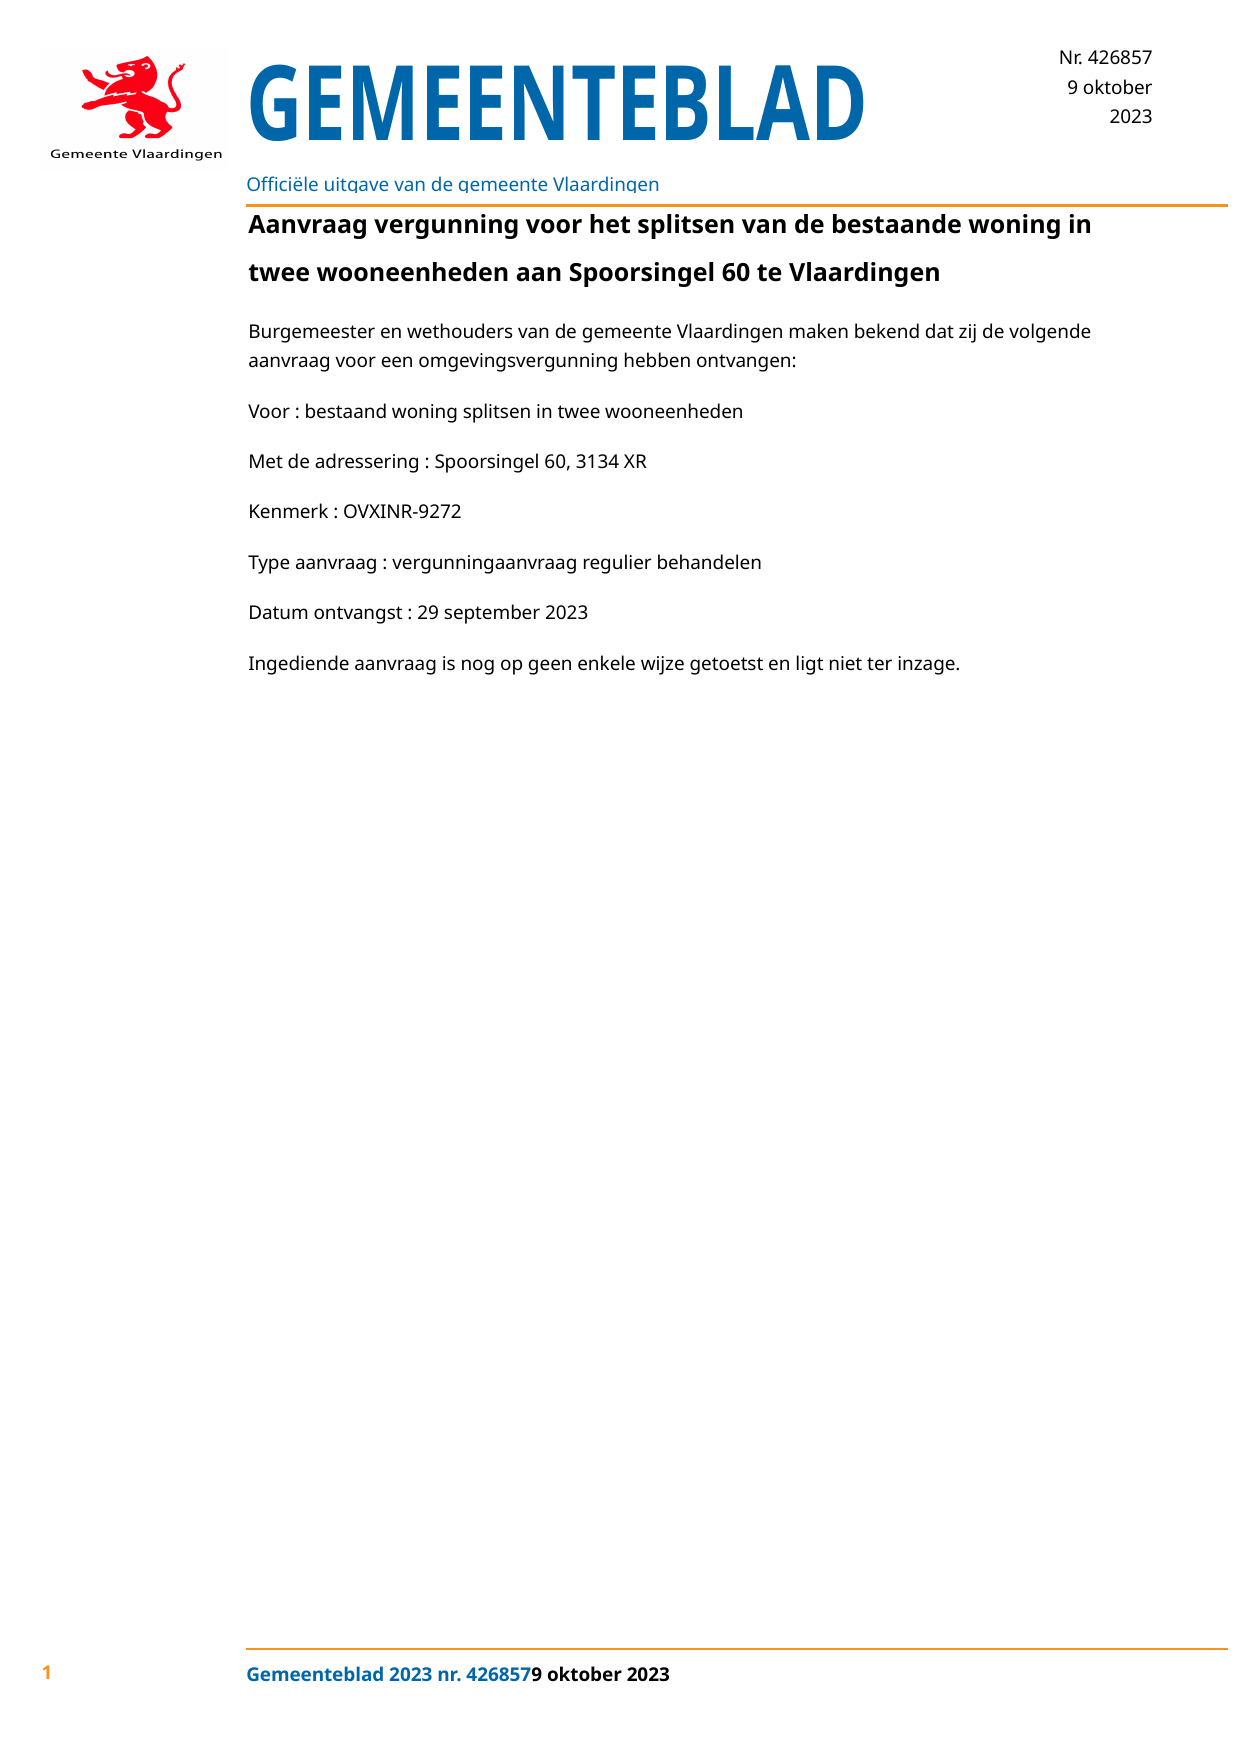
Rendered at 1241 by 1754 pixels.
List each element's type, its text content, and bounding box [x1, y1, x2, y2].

text Met de adressering : Spoorsingel 60, 3134 XR [248, 448, 1152, 474]
text Voor : bestaand woning splitsen in twee wooneenheden [248, 398, 1152, 424]
picture [41, 47, 231, 172]
text Datum ontvangst : 29 september 2023 [248, 599, 1152, 625]
text Ingediende aanvraag is nog op geen enkele wijze getoetst en ligt niet ter inzage. [248, 650, 1152, 676]
text Aanvraag vergunning voor het splitsen van de bestaande woning in twee wooneenheden aan Spoorsingel 60 te Vlaardingen [248, 207, 1152, 288]
text Kenmerk : OVXINR-9272 [248, 499, 1152, 524]
text Type aanvraag : vergunningaanvraag regulier behandelen [248, 549, 1152, 575]
text Burgemeester en wethouders van de gemeente Vlaardingen maken bekend dat zij de volgende aanvraag voor een omgevingsvergunning hebben ontvangen: [248, 318, 1152, 373]
